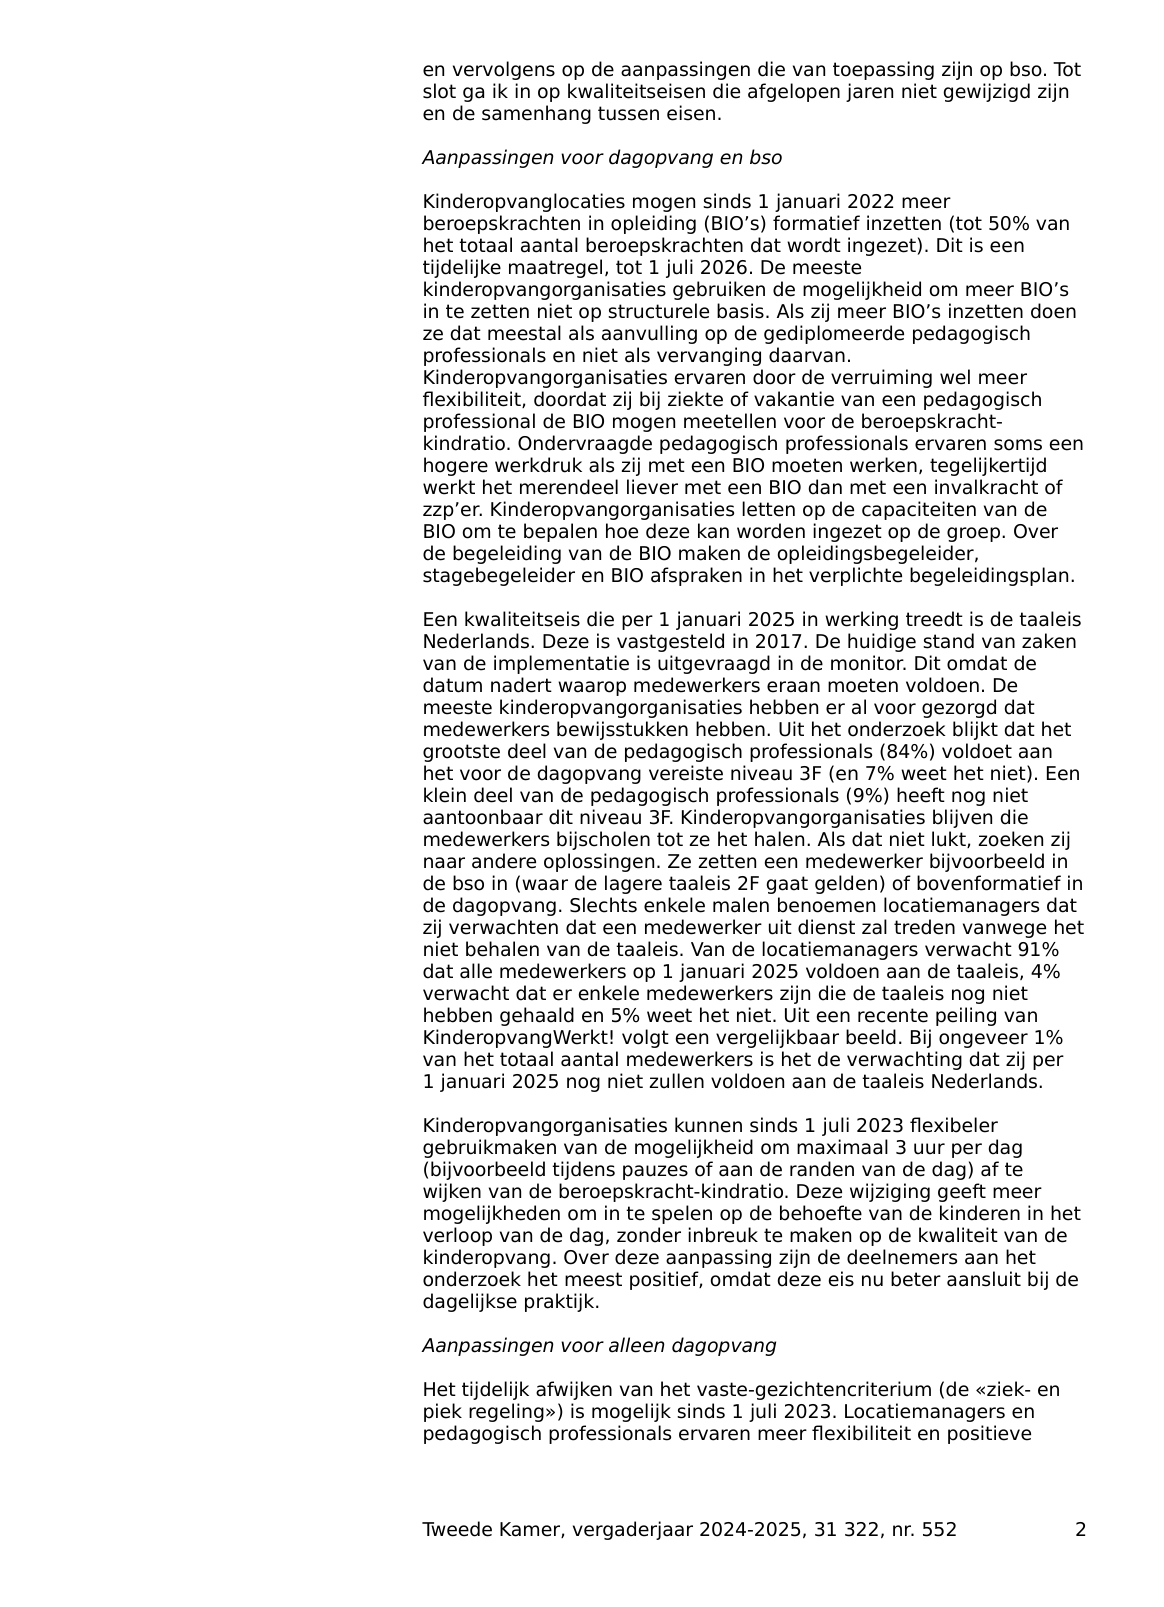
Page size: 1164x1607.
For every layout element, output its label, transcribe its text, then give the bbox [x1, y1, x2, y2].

text Het tijdelijk afwijken van het vaste-gezichtencriterium (de «ziek- en piek regeling») is mogelijk sinds 1 juli 2023. Locatiemanagers en pedagogisch professionals ervaren meer flexibiliteit en positieve [422, 1379, 1087, 1445]
text Kinderopvangorganisaties kunnen sinds 1 juli 2023 flexibeler gebruikmaken van de mogelijkheid om maximaal 3 uur per dag (bijvoorbeeld tijdens pauzes of aan de randen van de dag) af te wijken van de beroepskracht-kindratio. Deze wijziging geeft meer mogelijkheden om in te spelen op de behoefte van de kinderen in het verloop van de dag, zonder inbreuk te maken op de kwaliteit van de kinderopvang. Over deze aanpassing zijn de deelnemers aan het onderzoek het meest positief, omdat deze eis nu beter aansluit bij de dagelijkse praktijk. [422, 1115, 1087, 1313]
subtitle Aanpassingen voor alleen dagopvang [422, 1335, 1087, 1357]
text Een kwaliteitseis die per 1 januari 2025 in werking treedt is de taaleis Nederlands. Deze is vastgesteld in 2017. De huidige stand van zaken van de implementatie is uitgevraagd in de monitor. Dit omdat de datum nadert waarop medewerkers eraan moeten voldoen. De meeste kinderopvangorganisaties hebben er al voor gezorgd dat medewerkers bewijsstukken hebben. Uit het onderzoek blijkt dat het grootste deel van de pedagogisch professionals (84%) voldoet aan het voor de dagopvang vereiste niveau 3F (en 7% weet het niet). Een klein deel van de pedagogisch professionals (9%) heeft nog niet aantoonbaar dit niveau 3F. Kinderopvangorganisaties blijven die medewerkers bijscholen tot ze het halen. Als dat niet lukt, zoeken zij naar andere oplossingen. Ze zetten een medewerker bijvoorbeeld in de bso in (waar de lagere taaleis 2F gaat gelden) of bovenformatief in de dagopvang. Slechts enkele malen benoemen locatiemanagers dat zij verwachten dat een medewerker uit dienst zal treden vanwege het niet behalen van de taaleis. Van de locatiemanagers verwacht 91% dat alle medewerkers op 1 januari 2025 voldoen aan de taaleis, 4% verwacht dat er enkele medewerkers zijn die de taaleis nog niet hebben gehaald en 5% weet het niet. Uit een recente peiling van KinderopvangWerkt! volgt een vergelijkbaar beeld. Bij ongeveer 1% van het totaal aantal medewerkers is het de verwachting dat zij per 1 januari 2025 nog niet zullen voldoen aan de taaleis Nederlands. [422, 609, 1087, 1093]
text en vervolgens op de aanpassingen die van toepassing zijn op bso. Tot slot ga ik in op kwaliteitseisen die afgelopen jaren niet gewijzigd zijn en de samenhang tussen eisen. [422, 59, 1087, 125]
subtitle Aanpassingen voor dagopvang en bso [422, 147, 1087, 169]
text Kinderopvanglocaties mogen sinds 1 januari 2022 meer beroepskrachten in opleiding (BIO’s) formatief inzetten (tot 50% van het totaal aantal beroepskrachten dat wordt ingezet). Dit is een tijdelijke maatregel, tot 1 juli 2026. De meeste kinderopvangorganisaties gebruiken de mogelijkheid om meer BIO’s in te zetten niet op structurele basis. Als zij meer BIO’s inzetten doen ze dat meestal als aanvulling op de gediplomeerde pedagogisch professionals en niet als vervanging daarvan. Kinderopvangorganisaties ervaren door de verruiming wel meer flexibiliteit, doordat zij bij ziekte of vakantie van een pedagogisch professional de BIO mogen meetellen voor de beroepskracht-kindratio. Ondervraagde pedagogisch professionals ervaren soms een hogere werkdruk als zij met een BIO moeten werken, tegelijkertijd werkt het merendeel liever met een BIO dan met een invalkracht of zzp’er. Kinderopvangorganisaties letten op de capaciteiten van de BIO om te bepalen hoe deze kan worden ingezet op de groep. Over de begeleiding van de BIO maken de opleidingsbegeleider, stagebegeleider en BIO afspraken in het verplichte begeleidingsplan. [422, 191, 1087, 587]
